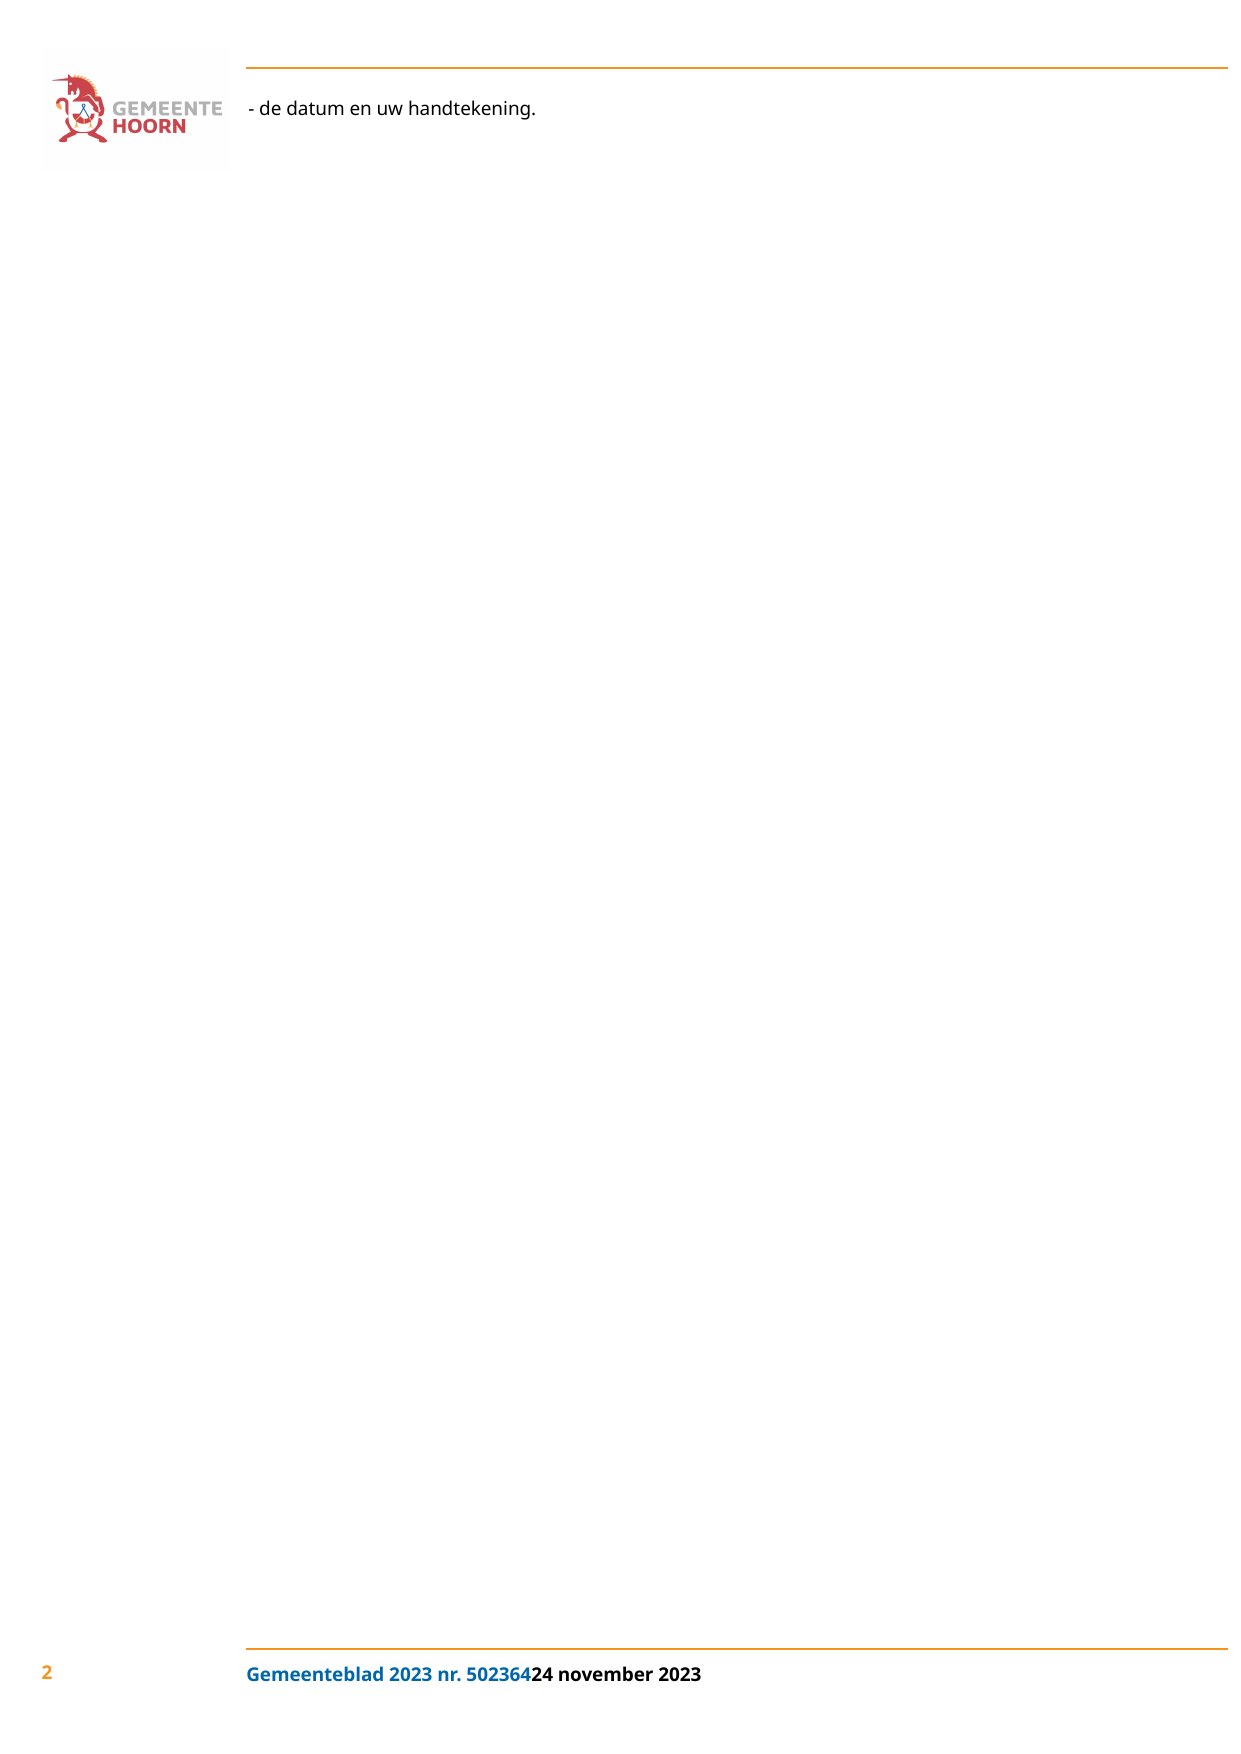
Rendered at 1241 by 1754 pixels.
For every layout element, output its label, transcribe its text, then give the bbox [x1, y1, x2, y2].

text - de datum en uw handtekening. [248, 95, 1152, 121]
picture [41, 47, 231, 172]
